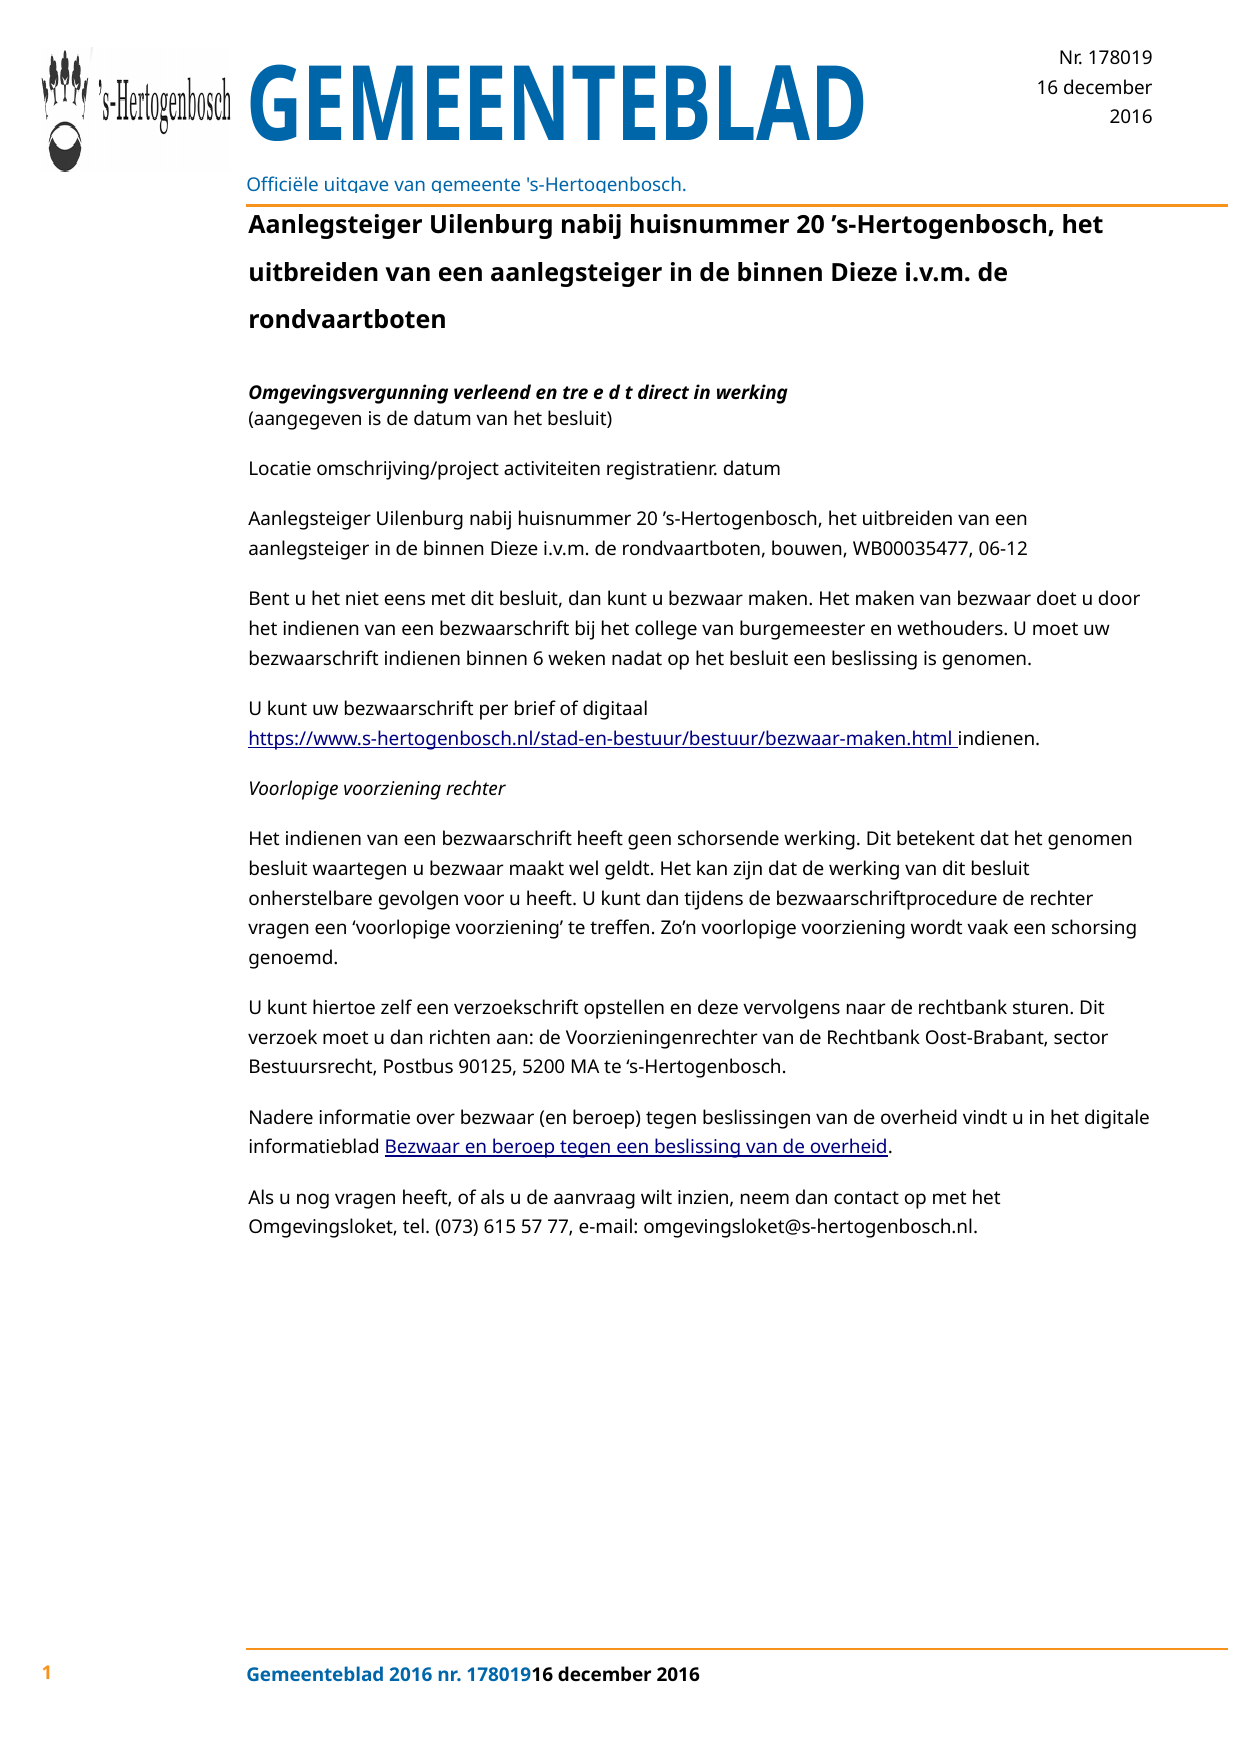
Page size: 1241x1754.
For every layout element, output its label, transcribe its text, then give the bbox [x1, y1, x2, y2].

text Nadere informatie over bezwaar (en beroep) tegen beslissingen van de overheid vindt u in het digitale informatieblad Bezwaar en beroep tegen een beslissing van de overheid. [248, 1104, 1152, 1159]
text Locatie omschrijving/project activiteiten registratienr. datum [248, 455, 1152, 481]
text U kunt uw bezwaarschrift per brief of digitaal https://www.s-hertogenbosch.nl/stad-en-bestuur/bestuur/bezwaar-maken.html indienen. [248, 695, 1152, 751]
text Omgevingsvergunning verleend en tre e d t direct in werking [248, 379, 1152, 405]
text (aangegeven is de datum van het besluit) [248, 405, 1152, 431]
text Aanlegsteiger Uilenburg nabij huisnummer 20 ’s-Hertogenbosch, het uitbreiden van een aanlegsteiger in de binnen Dieze i.v.m. de rondvaartboten, bouwen, WB00035477, 06-12 [248, 506, 1152, 561]
text U kunt hiertoe zelf een verzoekschrift opstellen en deze vervolgens naar de rechtbank sturen. Dit verzoek moet u dan richten aan: de Voorzieningenrechter van de Rechtbank Oost-Brabant, sector Bestuursrecht, Postbus 90125, 5200 MA te ‘s-Hertogenbosch. [248, 994, 1152, 1079]
text Bent u het niet eens met dit besluit, dan kunt u bezwaar maken. Het maken van bezwaar doet u door het indienen van een bezwaarschrift bij het college van burgemeester en wethouders. U moet uw bezwaarschrift indienen binnen 6 weken nadat op het besluit een beslissing is genomen. [248, 586, 1152, 671]
text Voorlopige voorziening rechter [248, 775, 1152, 801]
picture [41, 47, 231, 172]
text Als u nog vragen heeft, of als u de aanvraag wilt inzien, neem dan contact op met het Omgevingsloket, tel. (073) 615 57 77, e-mail: omgevingsloket@s-hertogenbosch.nl. [248, 1184, 1152, 1239]
text Het indienen van een bezwaarschrift heeft geen schorsende werking. Dit betekent dat het genomen besluit waartegen u bezwaar maakt wel geldt. Het kan zijn dat de werking van dit besluit onherstelbare gevolgen voor u heeft. U kunt dan tijdens de bezwaarschriftprocedure de rechter vragen een ‘voorlopige voorziening’ te treffen. Zo’n voorlopige voorziening wordt vaak een schorsing genoemd. [248, 826, 1152, 970]
text Aanlegsteiger Uilenburg nabij huisnummer 20 ’s-Hertogenbosch, het uitbreiden van een aanlegsteiger in de binnen Dieze i.v.m. de rondvaartboten [248, 207, 1152, 336]
